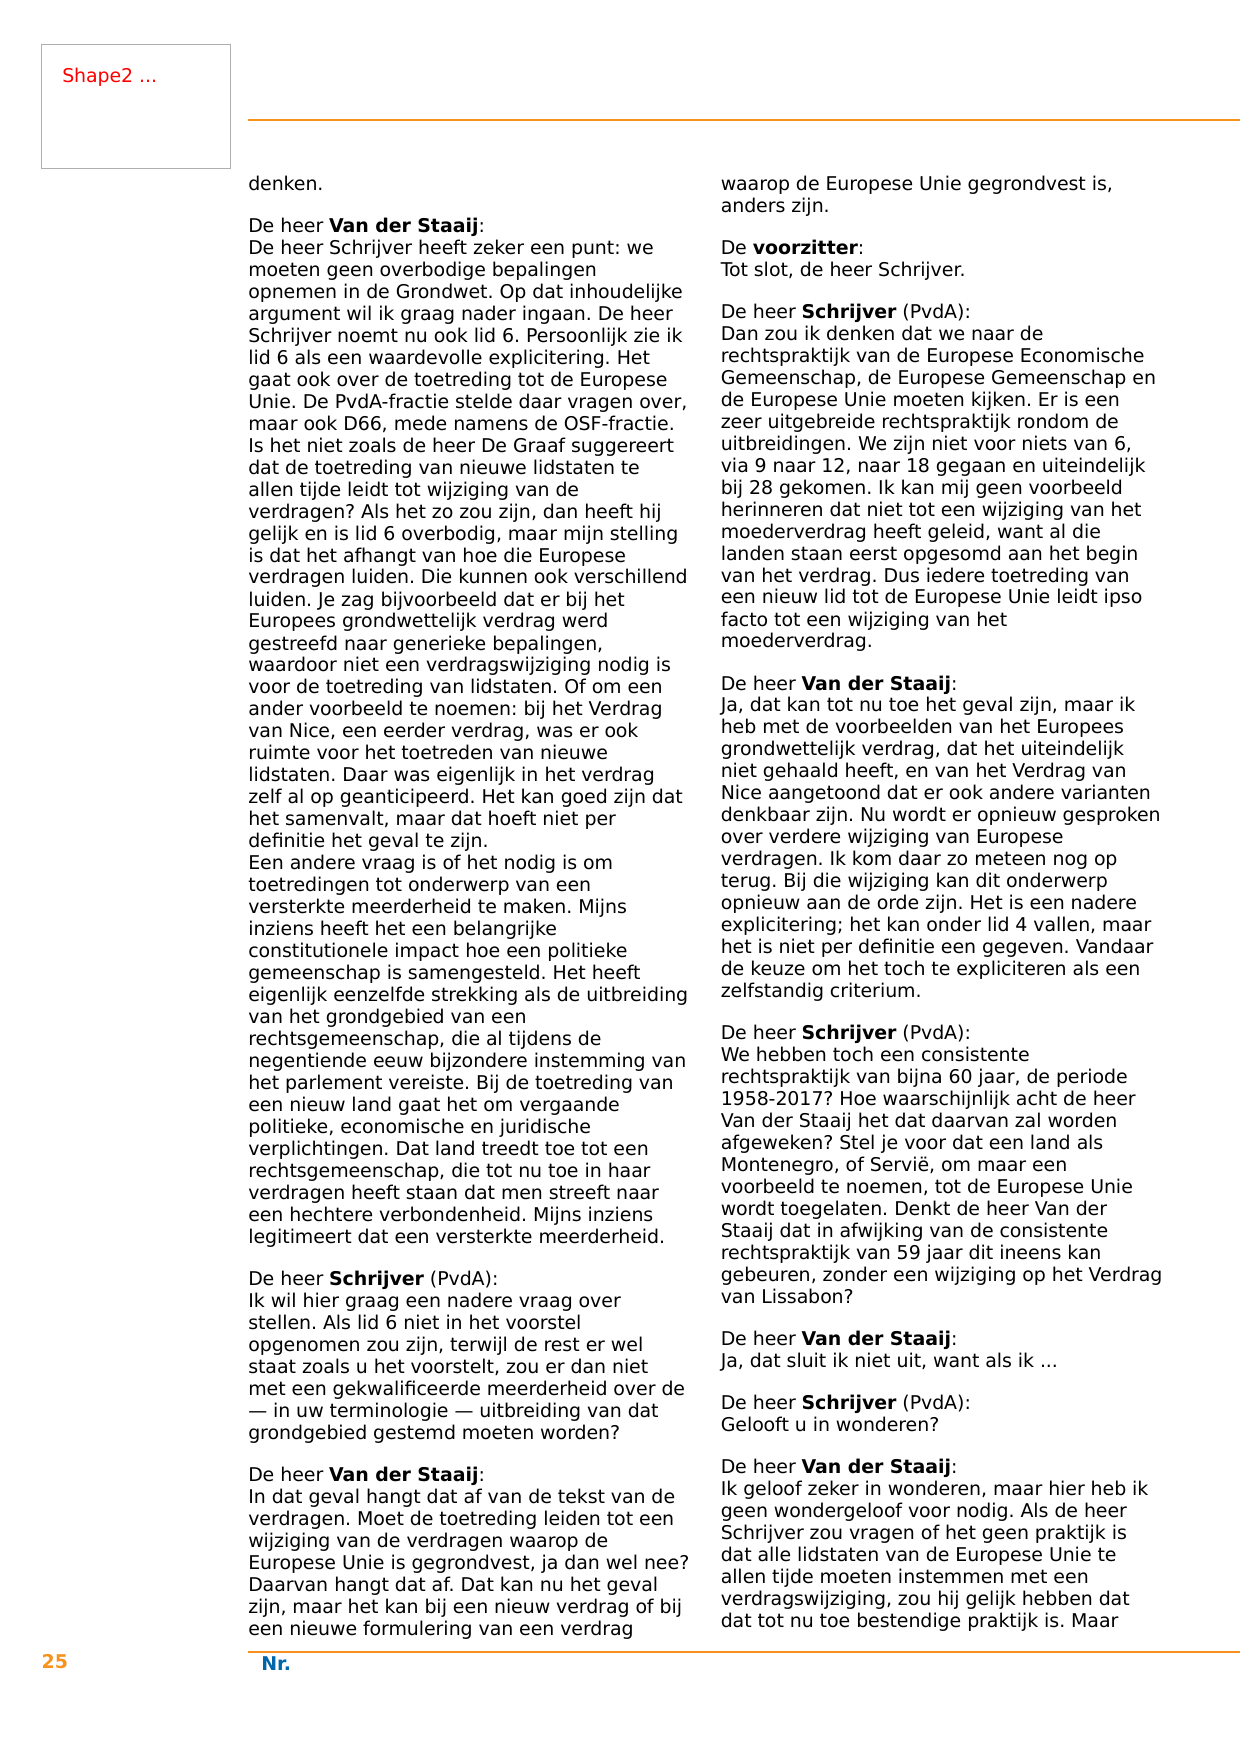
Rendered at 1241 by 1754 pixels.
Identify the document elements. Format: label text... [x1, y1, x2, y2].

text De heer Schrijver (PvdA): [248, 1268, 691, 1290]
text Ja, dat sluit ik niet uit, want als ik ... [721, 1350, 1163, 1372]
text De heer Schrijver (PvdA): [721, 1392, 1163, 1414]
text De voorzitter: [721, 237, 1163, 259]
text denken. [248, 173, 691, 195]
text We hebben toch een consistente rechtspraktijk van bijna 60 jaar, de periode 1958-2017? Hoe waarschijnlijk acht de heer Van der Staaij het dat daarvan zal worden afgeweken? Stel je voor dat een land als Montenegro, of Servië, om maar een voorbeeld te noemen, tot de Europese Unie wordt toegelaten. Denkt de heer Van der Staaij dat in afwijking van de consistente rechtspraktijk van 59 jaar dit ineens kan gebeuren, zonder een wijziging op het Verdrag van Lissabon? [721, 1044, 1163, 1308]
text De heer Van der Staaij: [721, 1456, 1163, 1478]
text De heer Van der Staaij: [721, 672, 1163, 694]
text Dan zou ik denken dat we naar de rechtspraktijk van de Europese Economische Gemeenschap, de Europese Gemeenschap en de Europese Unie moeten kijken. Er is een zeer uitgebreide rechtspraktijk rondom de uitbreidingen. We zijn niet voor niets van 6, via 9 naar 12, naar 18 gegaan en uiteindelijk bij 28 gekomen. Ik kan mij geen voorbeeld herinneren dat niet tot een wijziging van het moederverdrag heeft geleid, want al die landen staan eerst opgesomd aan het begin van het verdrag. Dus iedere toetreding van een nieuw lid tot de Europese Unie leidt ipso facto tot een wijziging van het moederverdrag. [721, 323, 1163, 652]
text Tot slot, de heer Schrijver. [721, 259, 1163, 281]
text waarop de Europese Unie gegrondvest is, anders zijn. [721, 173, 1163, 217]
text In dat geval hangt dat af van de tekst van de verdragen. Moet de toetreding leiden tot een wijziging van de verdragen waarop de Europese Unie is gegrondvest, ja dan wel nee? Daarvan hangt dat af. Dat kan nu het geval zijn, maar het kan bij een nieuw verdrag of bij een nieuwe formulering van een verdrag [248, 1486, 691, 1639]
text Ik geloof zeker in wonderen, maar hier heb ik geen wondergeloof voor nodig. Als de heer Schrijver zou vragen of het geen praktijk is dat alle lidstaten van de Europese Unie te allen tijde moeten instemmen met een verdragswijziging, zou hij gelijk hebben dat dat tot nu toe bestendige praktijk is. Maar [721, 1478, 1163, 1632]
text De heer Van der Staaij: [248, 215, 691, 237]
text De heer Schrijver (PvdA): [721, 1022, 1163, 1044]
text Een andere vraag is of het nodig is om toetredingen tot onderwerp van een versterkte meerderheid te maken. Mijns inziens heeft het een belangrijke constitutionele impact hoe een politieke gemeenschap is samengesteld. Het heeft eigenlijk eenzelfde strekking als de uitbreiding van het grondgebied van een rechtsgemeenschap, die al tijdens de negentiende eeuw bijzondere instemming van het parlement vereiste. Bij de toetreding van een nieuw land gaat het om vergaande politieke, economische en juridische verplichtingen. Dat land treedt toe tot een rechtsgemeenschap, die tot nu toe in haar verdragen heeft staan dat men streeft naar een hechtere verbondenheid. Mijns inziens legitimeert dat een versterkte meerderheid. [248, 852, 691, 1248]
text De heer Schrijver (PvdA): [721, 301, 1163, 323]
text Ik wil hier graag een nadere vraag over stellen. Als lid 6 niet in het voorstel opgenomen zou zijn, terwijl de rest er wel staat zoals u het voorstelt, zou er dan niet met een gekwalificeerde meerderheid over de — in uw terminologie — uitbreiding van dat grondgebied gestemd moeten worden? [248, 1290, 691, 1444]
text Gelooft u in wonderen? [721, 1414, 1163, 1436]
text De heer Schrijver heeft zeker een punt: we moeten geen overbodige bepalingen opnemen in de Grondwet. Op dat inhoudelijke argument wil ik graag nader ingaan. De heer Schrijver noemt nu ook lid 6. Persoonlijk zie ik lid 6 als een waardevolle explicitering. Het gaat ook over de toetreding tot de Europese Unie. De PvdA-fractie stelde daar vragen over, maar ook D66, mede namens de OSF-fractie. Is het niet zoals de heer De Graaf suggereert dat de toetreding van nieuwe lidstaten te allen tijde leidt tot wijziging van de verdragen? Als het zo zou zijn, dan heeft hij gelijk en is lid 6 overbodig, maar mijn stelling is dat het afhangt van hoe die Europese verdragen luiden. Die kunnen ook verschillend luiden. Je zag bijvoorbeeld dat er bij het Europees grondwettelijk verdrag werd gestreefd naar generieke bepalingen, waardoor niet een verdragswijziging nodig is voor de toetreding van lidstaten. Of om een ander voorbeeld te noemen: bij het Verdrag van Nice, een eerder verdrag, was er ook ruimte voor het toetreden van nieuwe lidstaten. Daar was eigenlijk in het verdrag zelf al op geanticipeerd. Het kan goed zijn dat het samenvalt, maar dat hoeft niet per definitie het geval te zijn. [248, 237, 691, 852]
text Ja, dat kan tot nu toe het geval zijn, maar ik heb met de voorbeelden van het Europees grondwettelijk verdrag, dat het uiteindelijk niet gehaald heeft, en van het Verdrag van Nice aangetoond dat er ook andere varianten denkbaar zijn. Nu wordt er opnieuw gesproken over verdere wijziging van Europese verdragen. Ik kom daar zo meteen nog op terug. Bij die wijziging kan dit onderwerp opnieuw aan de orde zijn. Het is een nadere explicitering; het kan onder lid 4 vallen, maar het is niet per definitie een gegeven. Vandaar de keuze om het toch te expliciteren als een zelfstandig criterium. [721, 694, 1163, 1002]
text De heer Van der Staaij: [248, 1464, 691, 1486]
text De heer Van der Staaij: [721, 1328, 1163, 1350]
